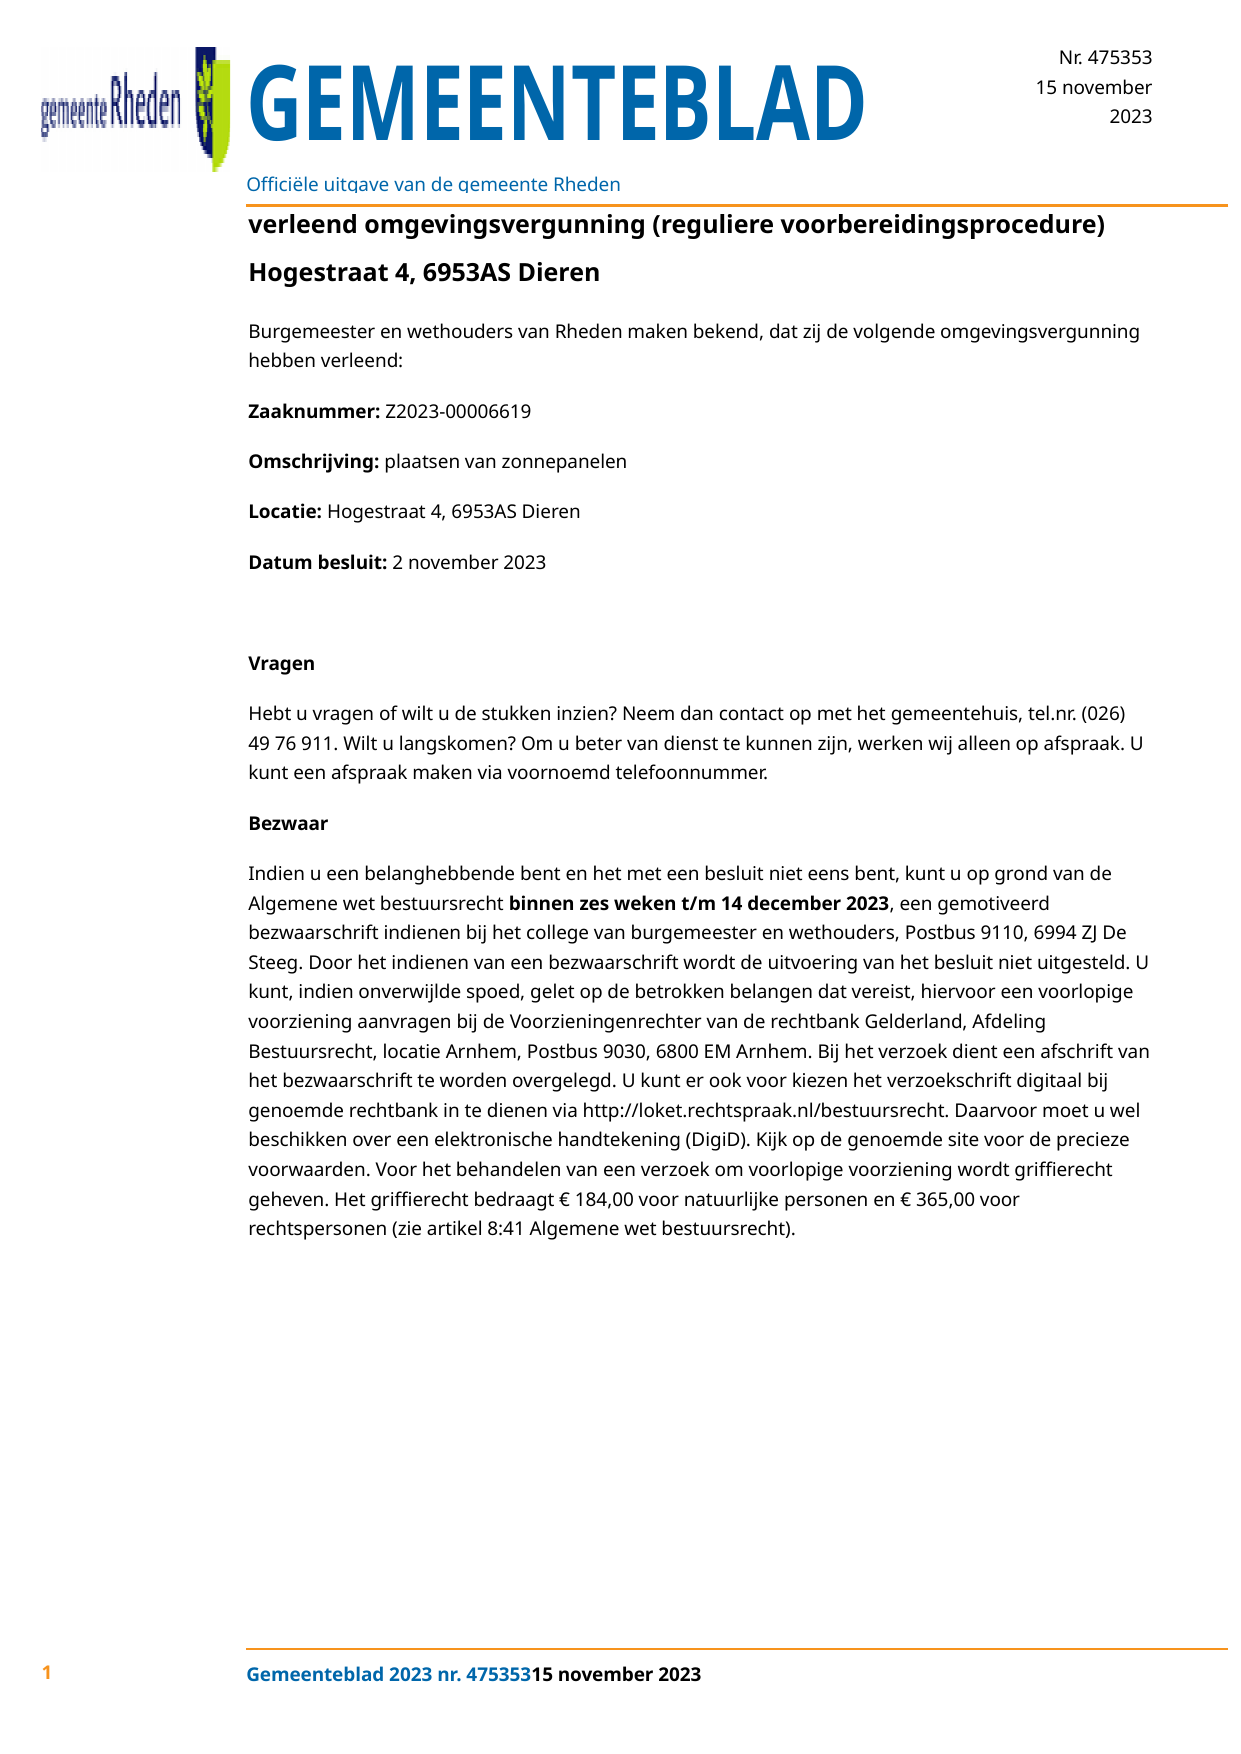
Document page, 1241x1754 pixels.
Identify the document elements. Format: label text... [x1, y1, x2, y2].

text Indien u een belanghebbende bent en het met een besluit niet eens bent, kunt u op grond van de Algemene wet bestuursrecht binnen zes weken t/m 14 december 2023, een gemotiveerd bezwaarschrift indienen bij het college van burgemeester en wethouders, Postbus 9110, 6994 ZJ De Steeg. Door het indienen van een bezwaarschrift wordt de uitvoering van het besluit niet uitgesteld. U kunt, indien onverwijlde spoed, gelet op de betrokken belangen dat vereist, hiervoor een voorlopige voorziening aanvragen bij de Voorzieningenrechter van de rechtbank Gelderland, Afdeling Bestuursrecht, locatie Arnhem, Postbus 9030, 6800 EM Arnhem. Bij het verzoek dient een afschrift van het bezwaarschrift te worden overgelegd. U kunt er ook voor kiezen het verzoekschrift digitaal bij genoemde rechtbank in te dienen via http://loket.rechtspraak.nl/bestuursrecht. Daarvoor moet u wel beschikken over een elektronische handtekening (DigiD). Kijk op de genoemde site voor de precieze voorwaarden. Voor het behandelen van een verzoek om voorlopige voorziening wordt griffierecht geheven. Het griffierecht bedraagt € 184,00 voor natuurlijke personen en € 365,00 voor rechtspersonen (zie artikel 8:41 Algemene wet bestuursrecht). [248, 860, 1152, 1241]
text Datum besluit: 2 november 2023 [248, 549, 1152, 575]
text Bezwaar [248, 810, 1152, 836]
text Burgemeester en wethouders van Rheden maken bekend, dat zij de volgende omgevingsvergunning hebben verleend: [248, 318, 1152, 373]
text Hebt u vragen of wilt u de stukken inzien? Neem dan contact op met het gemeentehuis, tel.nr. (026) 49 76 911. Wilt u langskomen? Om u beter van dienst te kunnen zijn, werken wij alleen op afspraak. U kunt een afspraak maken via voornoemd telefoonnummer. [248, 700, 1152, 785]
text Omschrijving: plaatsen van zonnepanelen [248, 448, 1152, 474]
text verleend omgevingsvergunning (reguliere voorbereidingsprocedure) Hogestraat 4, 6953AS Dieren [248, 207, 1152, 288]
picture [41, 47, 231, 172]
text Vragen [248, 650, 1152, 676]
text Locatie: Hogestraat 4, 6953AS Dieren [248, 499, 1152, 524]
text Zaaknummer: Z2023-00006619 [248, 398, 1152, 424]
